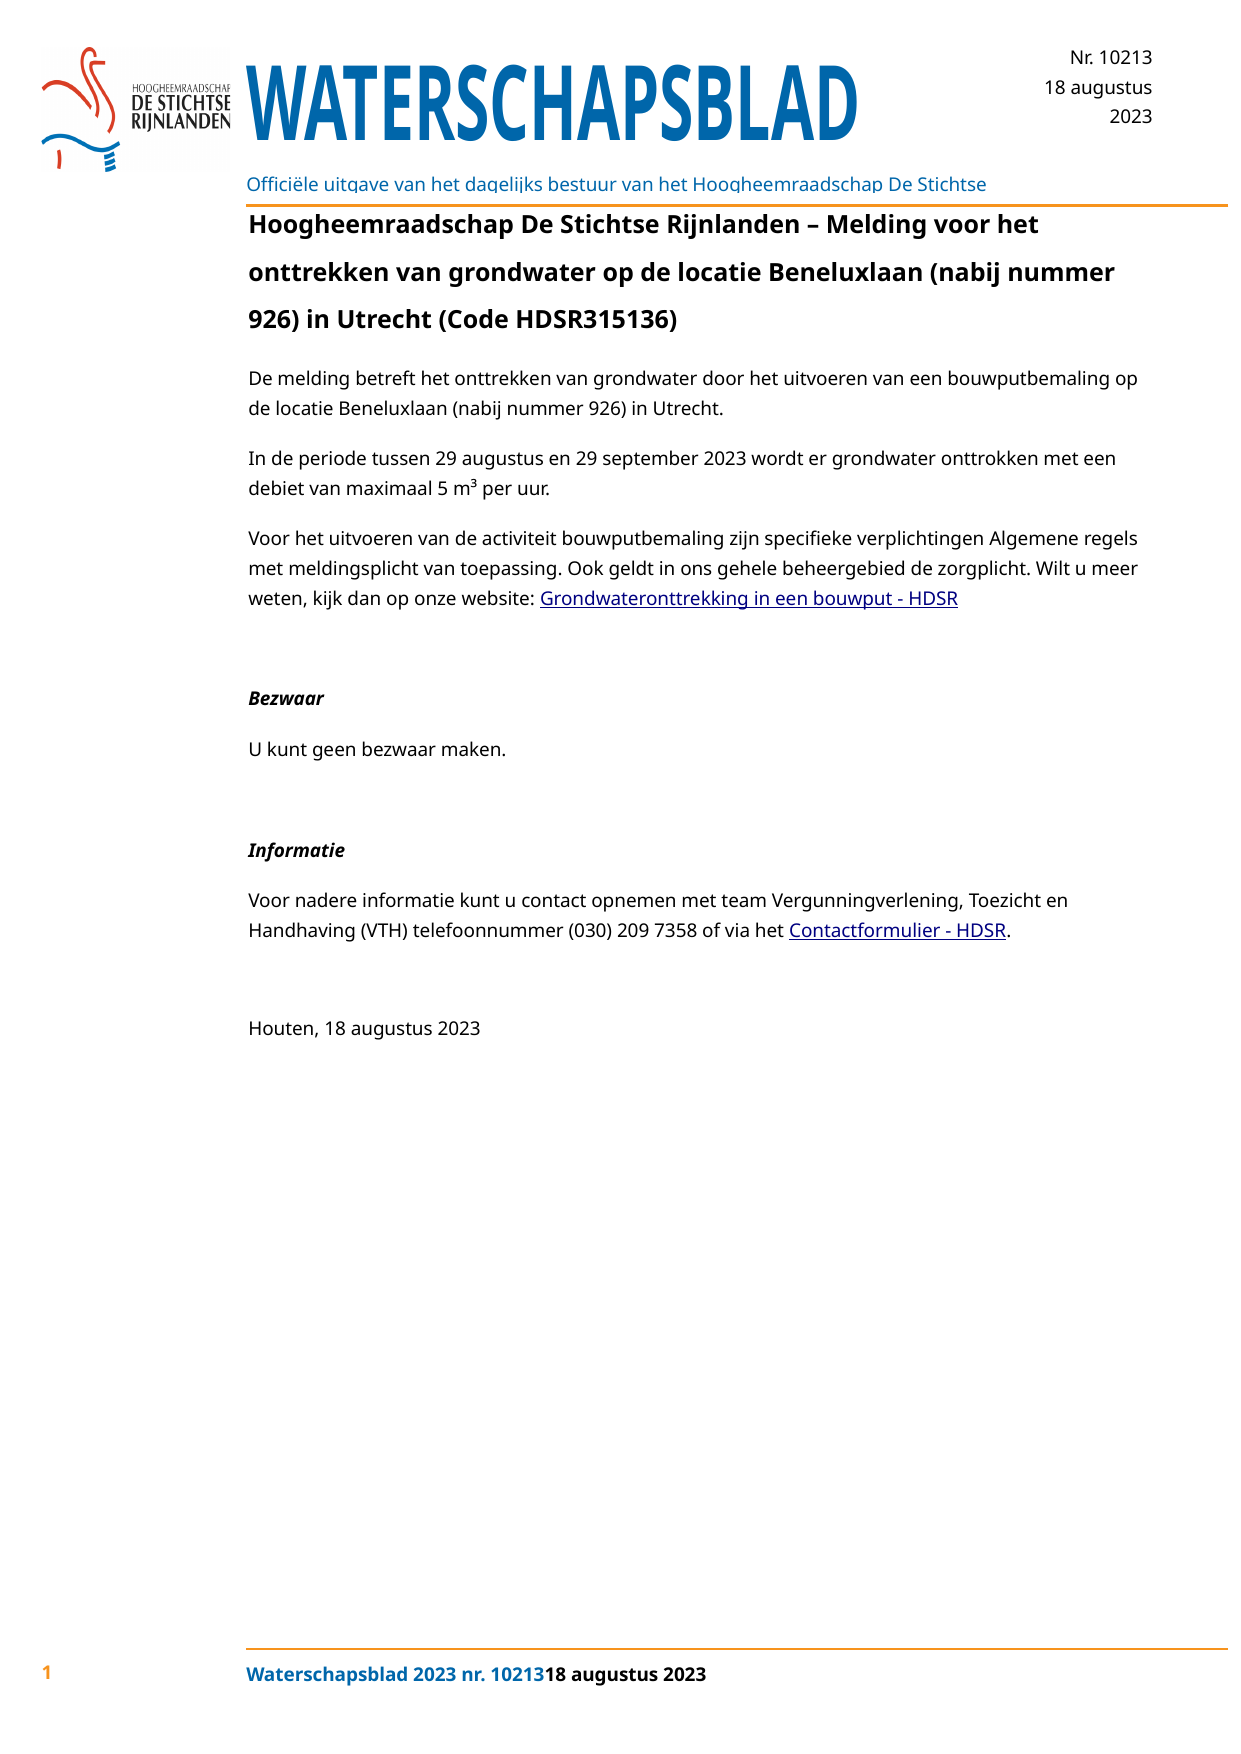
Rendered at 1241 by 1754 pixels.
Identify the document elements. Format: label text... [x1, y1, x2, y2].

text Voor het uitvoeren van de activiteit bouwputbemaling zijn specifieke verplichtingen Algemene regels met meldingsplicht van toepassing. Ook geldt in ons gehele beheergebied de zorgplicht. Wilt u meer weten, kijk dan op onze website: Grondwateronttrekking in een bouwput - HDSR [248, 526, 1152, 610]
text Hoogheemraadschap De Stichtse Rijnlanden – Melding voor het onttrekken van grondwater op de locatie Beneluxlaan (nabij nummer 926) in Utrecht (Code HDSR315136) [248, 207, 1152, 336]
text Bezwaar [248, 686, 1152, 711]
text Houten, 18 augustus 2023 [248, 1015, 1152, 1041]
text Voor nadere informatie kunt u contact opnemen met team Vergunningverlening, Toezicht en Handhaving (VTH) telefoonnummer (030) 209 7358 of via het Contactformulier - HDSR. [248, 887, 1152, 942]
text In de periode tussen 29 augustus en 29 september 2023 wordt er grondwater onttrokken met een debiet van maximaal 5 m³ per uur. [248, 446, 1152, 501]
text U kunt geen bezwaar maken. [248, 736, 1152, 762]
text Informatie [248, 837, 1152, 862]
picture [41, 47, 231, 172]
text De melding betreft het onttrekken van grondwater door het uitvoeren van een bouwputbemaling op de locatie Beneluxlaan (nabij nummer 926) in Utrecht. [248, 366, 1152, 421]
